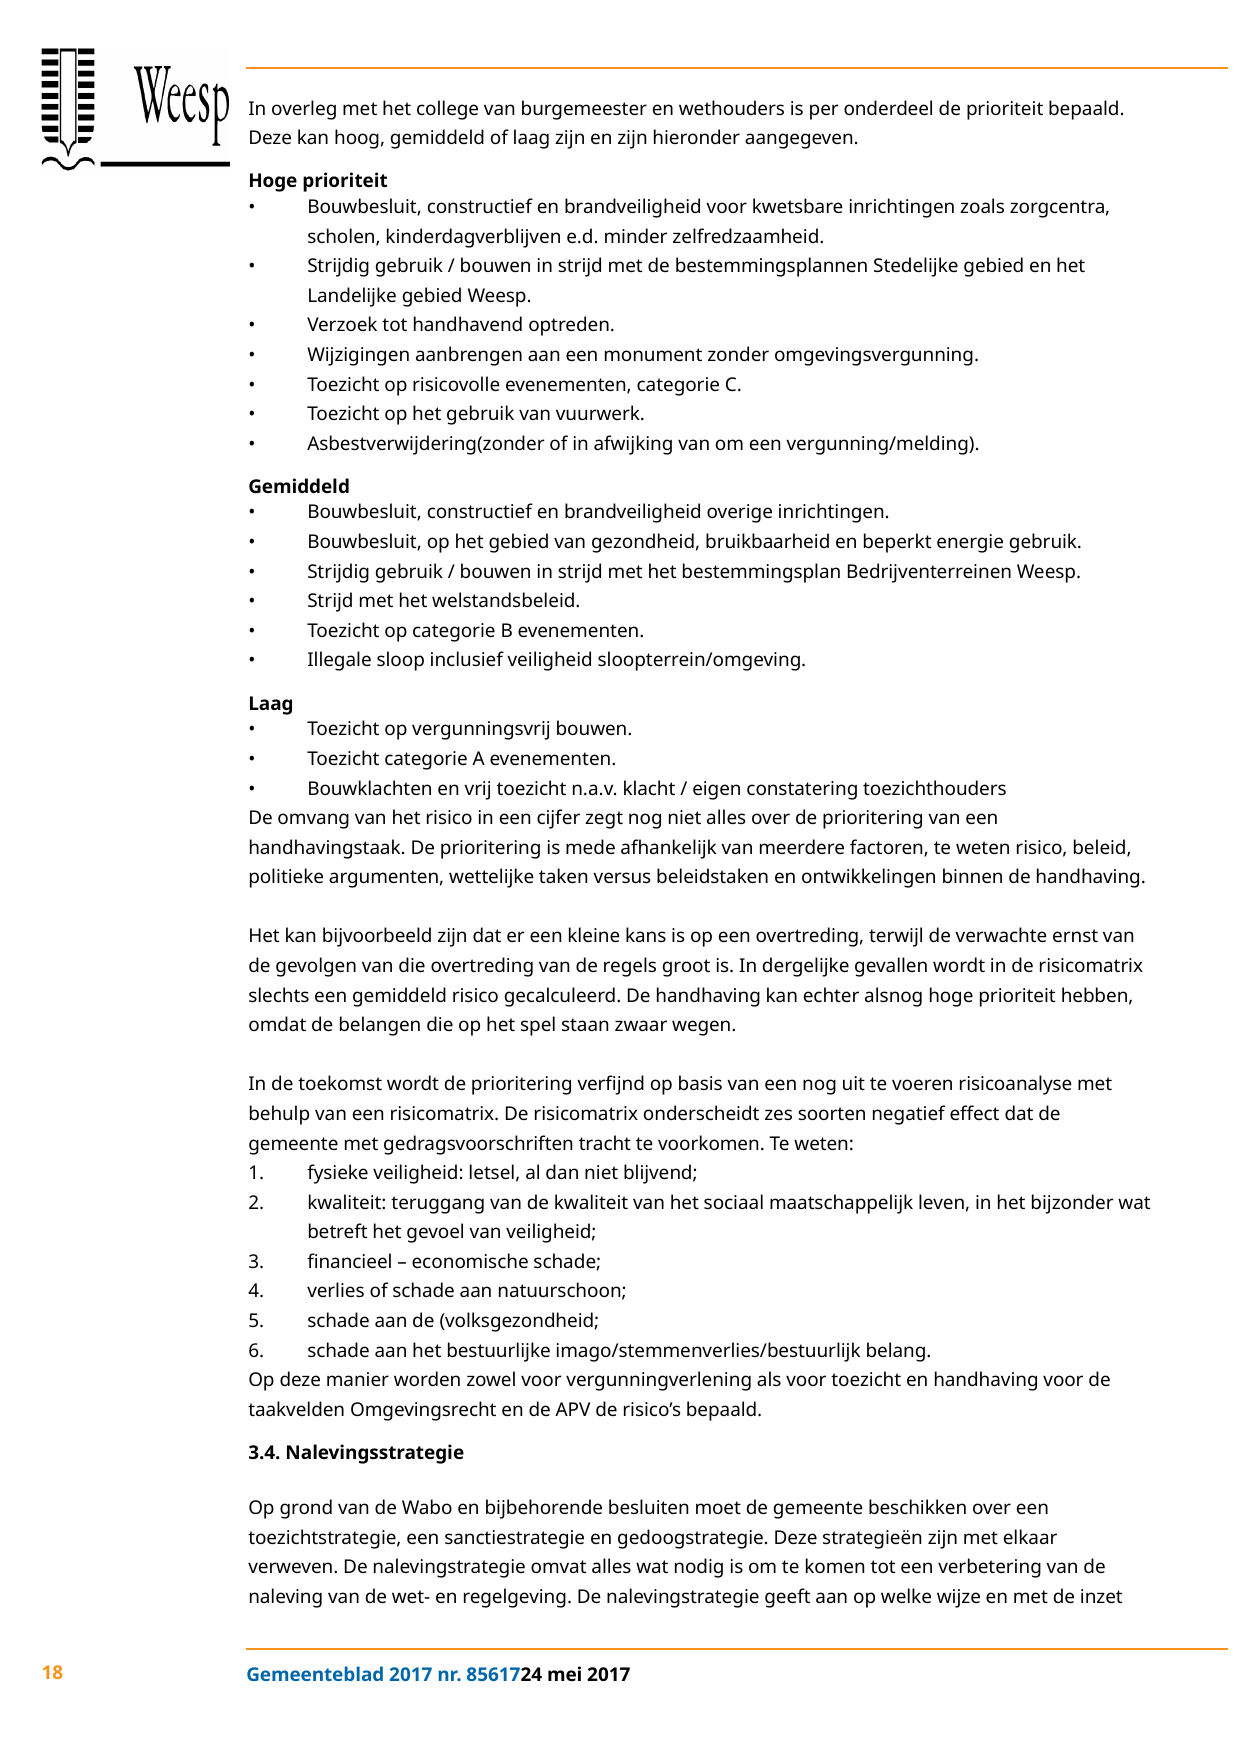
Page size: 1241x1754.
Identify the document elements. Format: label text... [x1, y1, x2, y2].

list Toezicht op vergunningsvrij bouwen. [248, 716, 1152, 741]
list Strijdig gebruik / bouwen in strijd met de bestemmingsplannen Stedelijke gebied en het Landelijke gebied Weesp. [248, 252, 1152, 308]
list Bouwbesluit, constructief en brandveiligheid voor kwetsbare inrichtingen zoals zorgcentra, scholen, kinderdagverblijven e.d. minder zelfredzaamheid. [248, 193, 1152, 248]
list schade aan de (volksgezondheid; [248, 1307, 1152, 1333]
list Bouwbesluit, op het gebied van gezondheid, bruikbaarheid en beperkt energie gebruik. [248, 528, 1152, 554]
text De omvang van het risico in een cijfer zegt nog niet alles over de prioritering van een handhavingstaak. De prioritering is mede afhankelijk van meerdere factoren, te weten risico, beleid, politieke argumenten, wettelijke taken versus beleidstaken en ontwikkelingen binnen de handhaving. [248, 804, 1152, 889]
list Toezicht op risicovolle evenementen, categorie C. [248, 371, 1152, 396]
picture [41, 47, 231, 172]
list Strijd met het welstandsbeleid. [248, 587, 1152, 613]
list verlies of schade aan natuurschoon; [248, 1278, 1152, 1303]
text 3.4. Nalevingsstrategie [248, 1439, 1152, 1465]
list kwaliteit: teruggang van de kwaliteit van het sociaal maatschappelijk leven, in het bijzonder wat betreft het gevoel van veiligheid; [248, 1189, 1152, 1244]
text In de toekomst wordt de prioritering verfijnd op basis van een nog uit te voeren risicoanalyse met behulp van een risicomatrix. De risicomatrix onderscheidt zes soorten negatief effect dat de gemeente met gedragsvoorschriften tracht te voorkomen. Te weten: [248, 1071, 1152, 1155]
text Het kan bijvoorbeeld zijn dat er een kleine kans is op een overtreding, terwijl de verwachte ernst van de gevolgen van die overtreding van de regels groot is. In dergelijke gevallen wordt in de risicomatrix slechts een gemiddeld risico gecalculeerd. De handhaving kan echter alsnog hoge prioriteit hebben, omdat de belangen die op het spel staan zwaar wegen. [248, 923, 1152, 1037]
list Wijzigingen aanbrengen aan een monument zonder omgevingsvergunning. [248, 341, 1152, 367]
list Asbestverwijdering(zonder of in afwijking van om een vergunning/melding). [248, 430, 1152, 456]
list fysieke veiligheid: letsel, al dan niet blijvend; [248, 1159, 1152, 1185]
text Laag [248, 690, 1152, 716]
text In overleg met het college van burgemeester en wethouders is per onderdeel de prioriteit bepaald. Deze kan hoog, gemiddeld of laag zijn en zijn hieronder aangegeven. [248, 95, 1152, 150]
list Strijdig gebruik / bouwen in strijd met het bestemmingsplan Bedrijventerreinen Weesp. [248, 558, 1152, 584]
list schade aan het bestuurlijke imago/stemmenverlies/bestuurlijk belang. [248, 1337, 1152, 1362]
text Hoge prioriteit [248, 167, 1152, 193]
list Illegale sloop inclusief veiligheid sloopterrein/omgeving. [248, 647, 1152, 672]
list Toezicht categorie A evenementen. [248, 745, 1152, 771]
text Op grond van de Wabo en bijbehorende besluiten moet de gemeente beschikken over een toezichtstrategie, een sanctiestrategie en gedoogstrategie. Deze strategieën zijn met elkaar verweven. De nalevingstrategie omvat alles wat nodig is om te komen tot een verbetering van de naleving van de wet- en regelgeving. De nalevingstrategie geeft aan op welke wijze en met de inzet [248, 1494, 1152, 1609]
list financieel – economische schade; [248, 1248, 1152, 1274]
list Toezicht op categorie B evenementen. [248, 617, 1152, 643]
text Gemiddeld [248, 473, 1152, 499]
list Bouwklachten en vrij toezicht n.a.v. klacht / eigen constatering toezichthouders [248, 775, 1152, 800]
list Toezicht op het gebruik van vuurwerk. [248, 400, 1152, 426]
text Op deze manier worden zowel voor vergunningverlening als voor toezicht en handhaving voor de taakvelden Omgevingsrecht en de APV de risico’s bepaald. [248, 1366, 1152, 1422]
list Verzoek tot handhavend optreden. [248, 312, 1152, 337]
list Bouwbesluit, constructief en brandveiligheid overige inrichtingen. [248, 499, 1152, 524]
